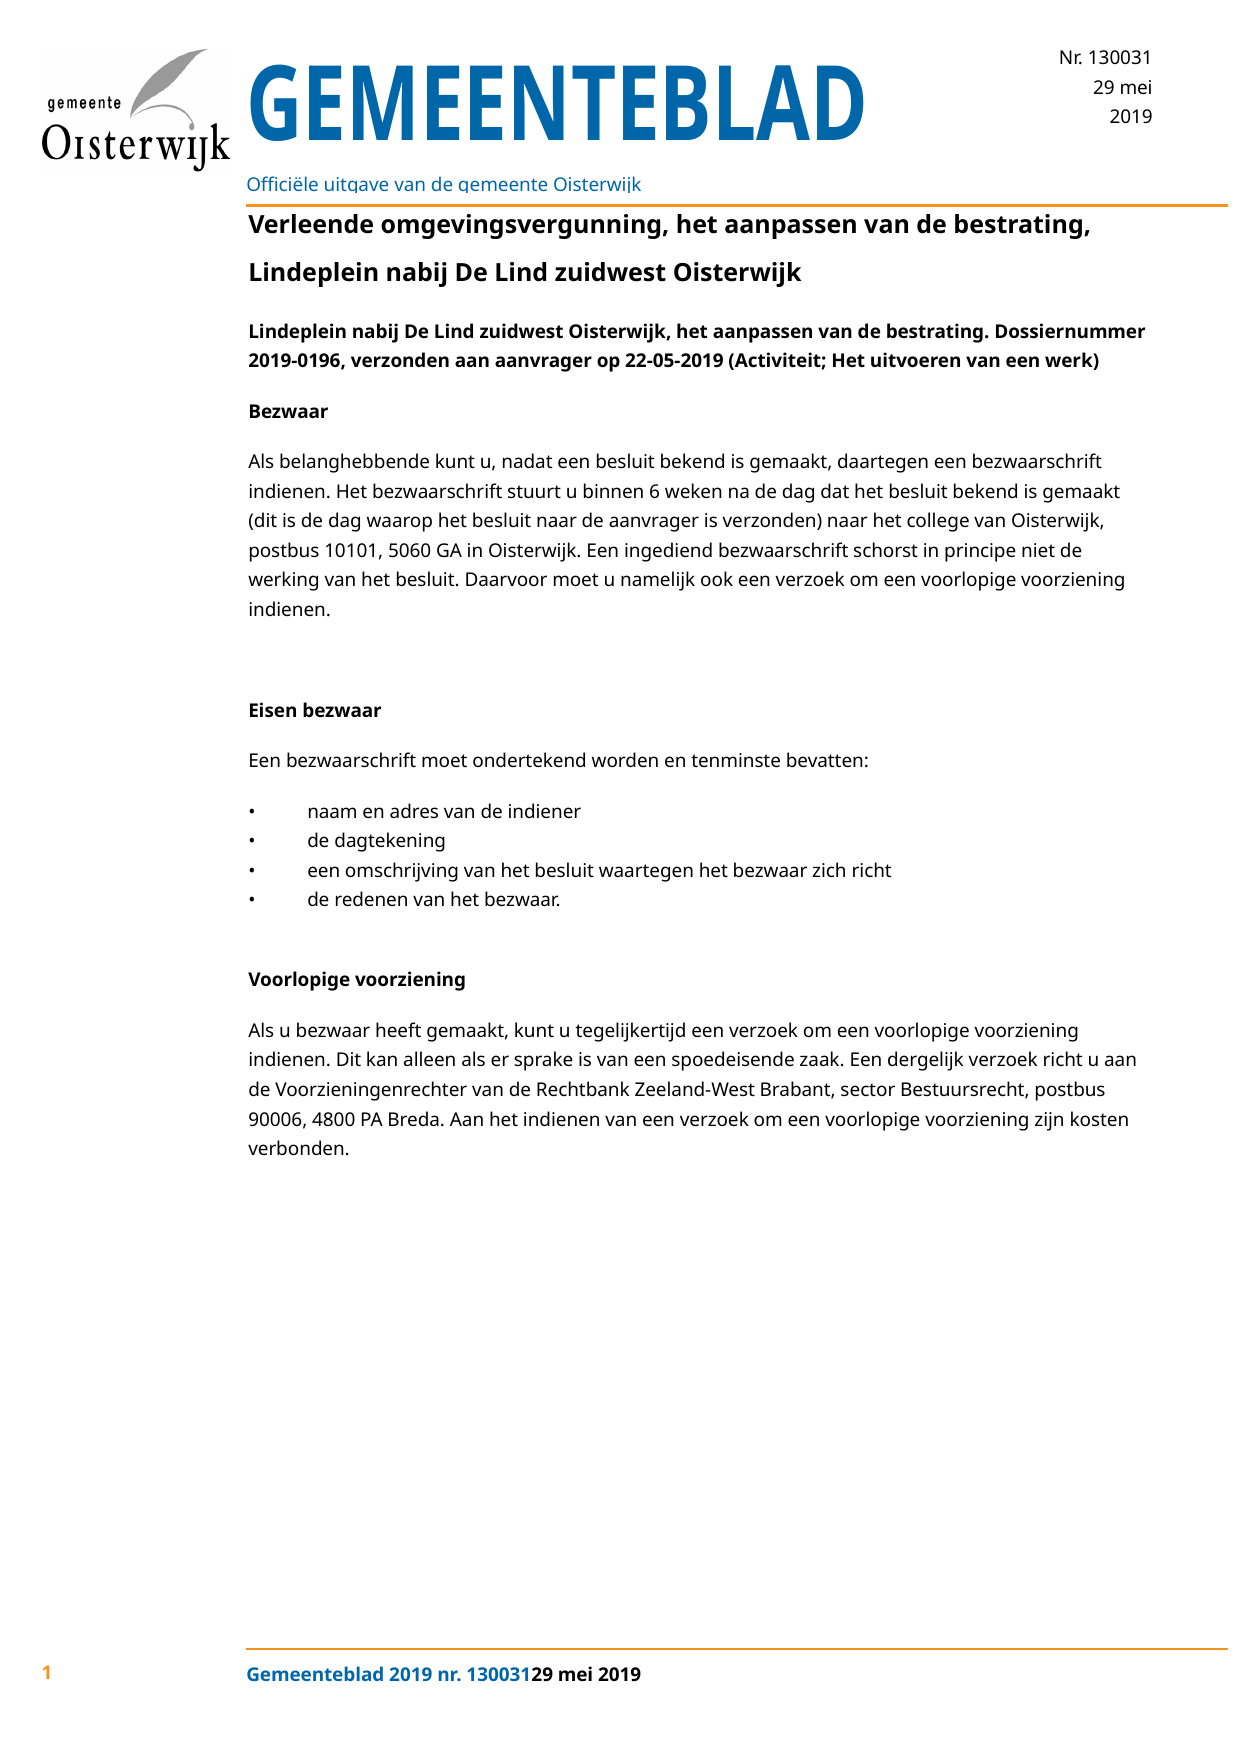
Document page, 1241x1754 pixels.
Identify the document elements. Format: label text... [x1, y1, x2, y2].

list een omschrijving van het besluit waartegen het bezwaar zich richt [248, 857, 1152, 883]
list naam en adres van de indiener [248, 798, 1152, 824]
text Lindeplein nabij De Lind zuidwest Oisterwijk, het aanpassen van de bestrating. Dossiernummer 2019-0196, verzonden aan aanvrager op 22-05-2019 (Activiteit; Het uitvoeren van een werk) [248, 318, 1152, 373]
picture [41, 47, 231, 172]
text Als u bezwaar heeft gemaakt, kunt u tegelijkertijd een verzoek om een voorlopige voorziening indienen. Dit kan alleen als er sprake is van een spoedeisende zaak. Een dergelijk verzoek richt u aan de Voorzieningenrechter van de Rechtbank Zeeland-West Brabant, sector Bestuursrecht, postbus 90006, 4800 PA Breda. Aan het indienen van een verzoek om een voorlopige voorziening zijn kosten verbonden. [248, 1017, 1152, 1161]
list de redenen van het bezwaar. [248, 887, 1152, 912]
text Verleende omgevingsvergunning, het aanpassen van de bestrating, Lindeplein nabij De Lind zuidwest Oisterwijk [248, 207, 1152, 288]
text Eisen bezwaar [248, 697, 1152, 723]
text Als belanghebbende kunt u, nadat een besluit bekend is gemaakt, daartegen een bezwaarschrift indienen. Het bezwaarschrift stuurt u binnen 6 weken na de dag dat het besluit bekend is gemaakt (dit is de dag waarop het besluit naar de aanvrager is verzonden) naar het college van Oisterwijk, postbus 10101, 5060 GA in Oisterwijk. Een ingediend bezwaarschrift schorst in principe niet de werking van het besluit. Daarvoor moet u namelijk ook een verzoek om een voorlopige voorziening indienen. [248, 448, 1152, 622]
list de dagtekening [248, 827, 1152, 853]
text Bezwaar [248, 398, 1152, 424]
text Een bezwaarschrift moet ondertekend worden en tenminste bevatten: [248, 747, 1152, 773]
text Voorlopige voorziening [248, 967, 1152, 992]
